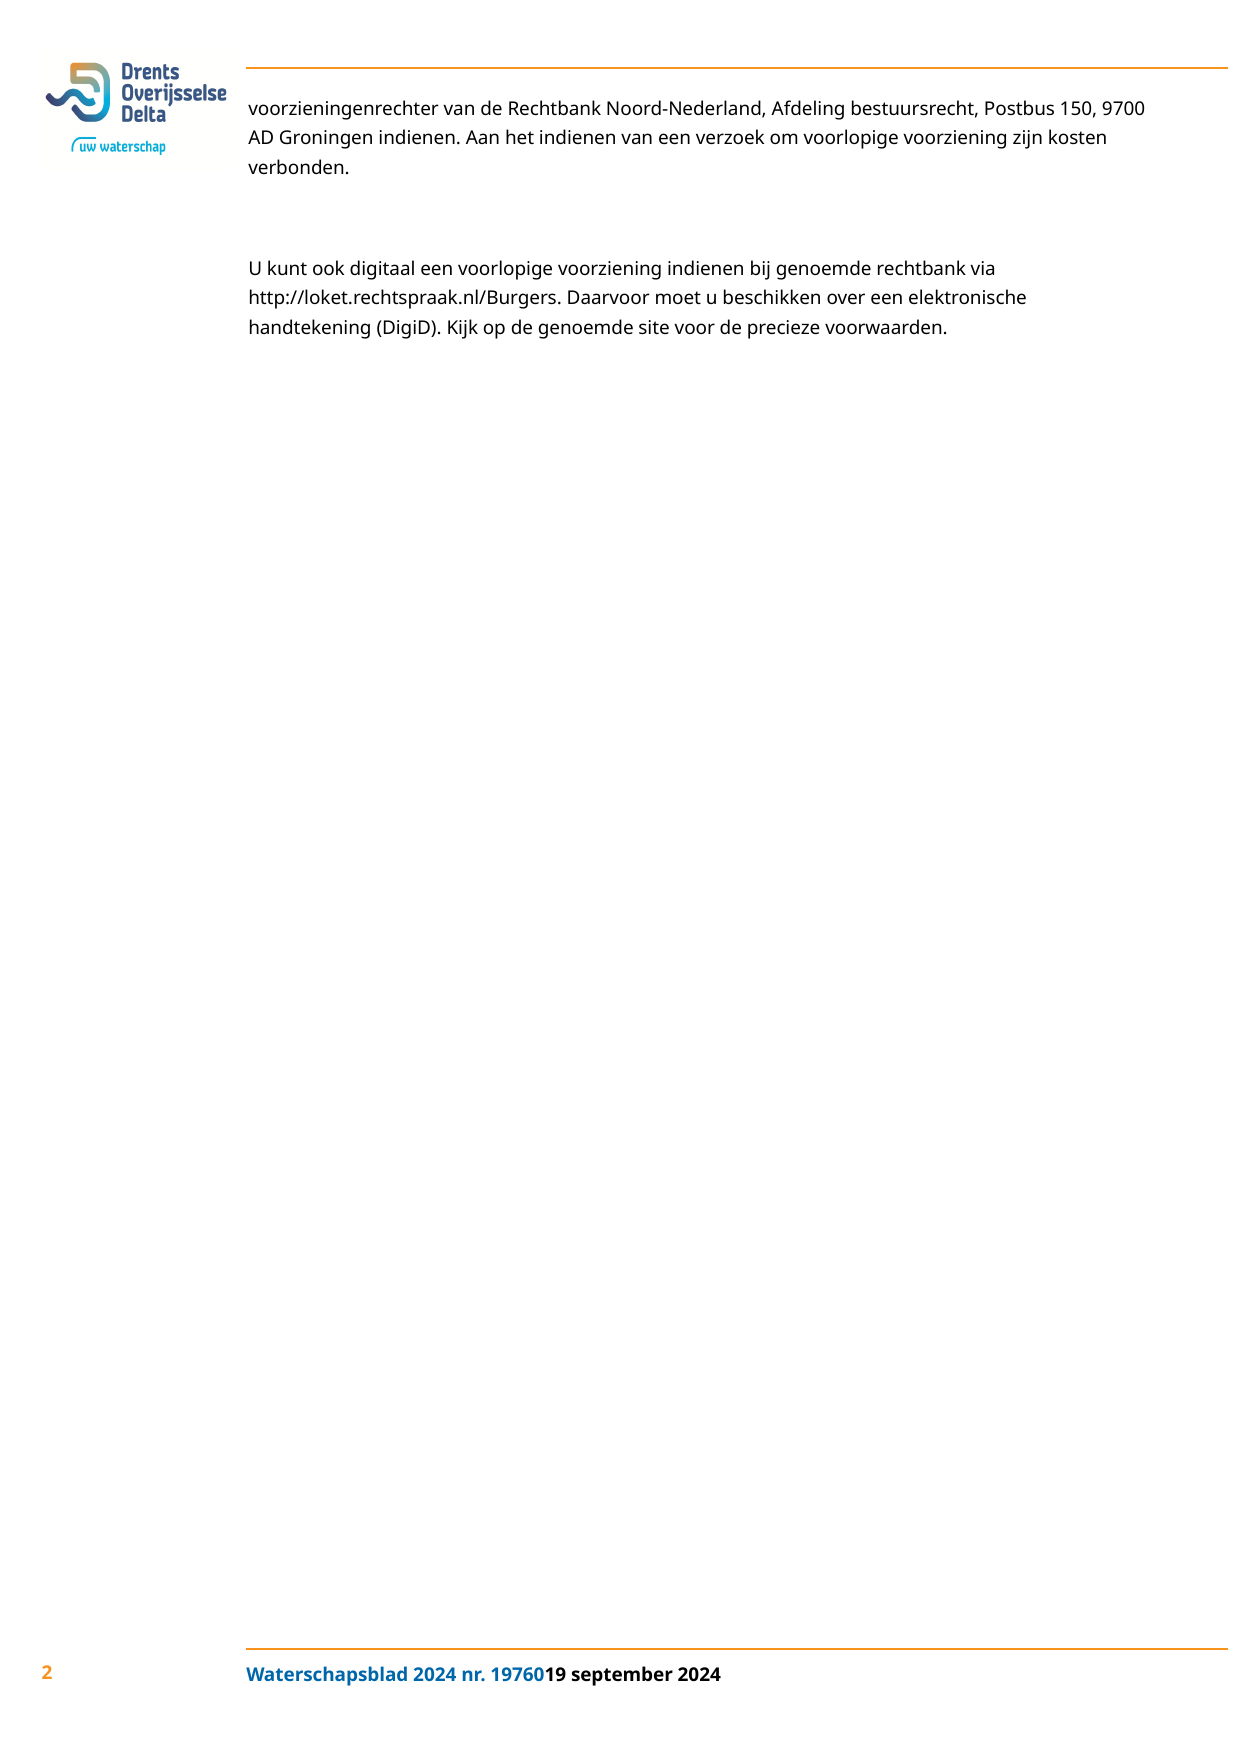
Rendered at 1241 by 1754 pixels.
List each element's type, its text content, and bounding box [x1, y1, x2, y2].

text voorzieningenrechter van de Rechtbank Noord-Nederland, Afdeling bestuursrecht, Postbus 150, 9700 AD Groningen indienen. Aan het indienen van een verzoek om voorlopige voorziening zijn kosten verbonden. [248, 95, 1152, 180]
text U kunt ook digitaal een voorlopige voorziening indienen bij genoemde rechtbank via http://loket.rechtspraak.nl/Burgers. Daarvoor moet u beschikken over een elektronische handtekening (DigiD). Kijk op de genoemde site voor de precieze voorwaarden. [248, 255, 1152, 340]
picture [41, 47, 231, 172]
